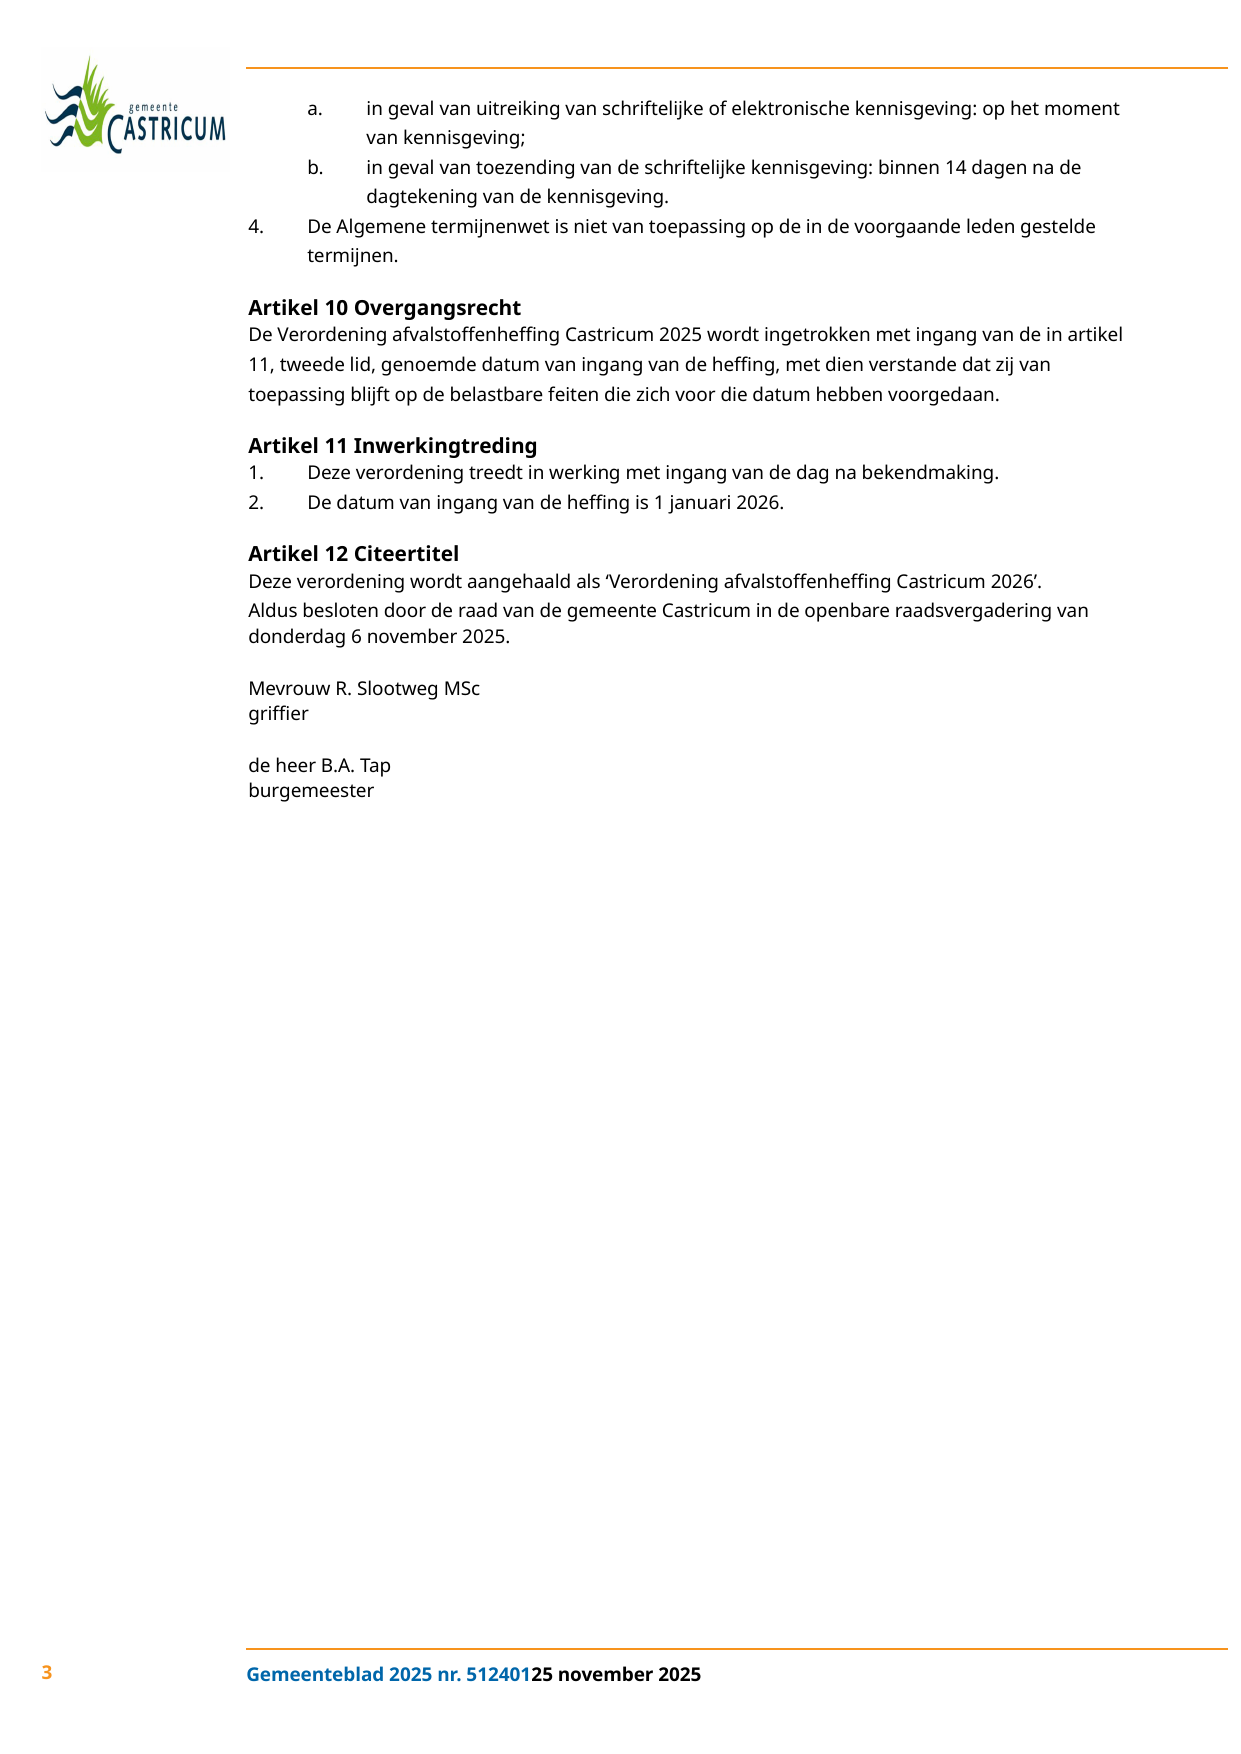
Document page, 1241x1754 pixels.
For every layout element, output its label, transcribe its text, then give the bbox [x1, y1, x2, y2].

list De Algemene termijnenwet is niet van toepassing op de in de voorgaande leden gestelde termijnen. [248, 213, 1152, 268]
text Deze verordening wordt aangehaald als ‘Verordening afvalstoffenheffing Castricum 2026’. [248, 568, 1152, 594]
text Artikel 12 Citeertitel [248, 539, 1152, 568]
text Artikel 11 Inwerkingtreding [248, 431, 1152, 459]
text De Verordening afvalstoffenheffing Castricum 2025 wordt ingetrokken met ingang van de in artikel 11, tweede lid, genoemde datum van ingang van de heffing, met dien verstande dat zij van toepassing blijft op de belastbare feiten die zich voor die datum hebben voorgedaan. [248, 322, 1152, 406]
text burgemeester [248, 778, 1152, 803]
picture [41, 47, 231, 172]
list in geval van toezending van de schriftelijke kennisgeving: binnen 14 dagen na de dagtekening van de kennisgeving. [307, 154, 1152, 209]
text Artikel 10 Overgangsrecht [248, 293, 1152, 322]
text griffier [248, 701, 1152, 726]
text Aldus besloten door de raad van de gemeente Castricum in de openbare raadsvergadering van donderdag 6 november 2025. [248, 598, 1152, 649]
list Deze verordening treedt in werking met ingang van de dag na bekendmaking. [248, 459, 1152, 485]
text de heer B.A. Tap [248, 752, 1152, 778]
text Mevrouw R. Slootweg MSc [248, 675, 1152, 701]
list De datum van ingang van de heffing is 1 januari 2026. [248, 489, 1152, 515]
list in geval van uitreiking van schriftelijke of elektronische kennisgeving: op het moment van kennisgeving; [307, 95, 1152, 150]
